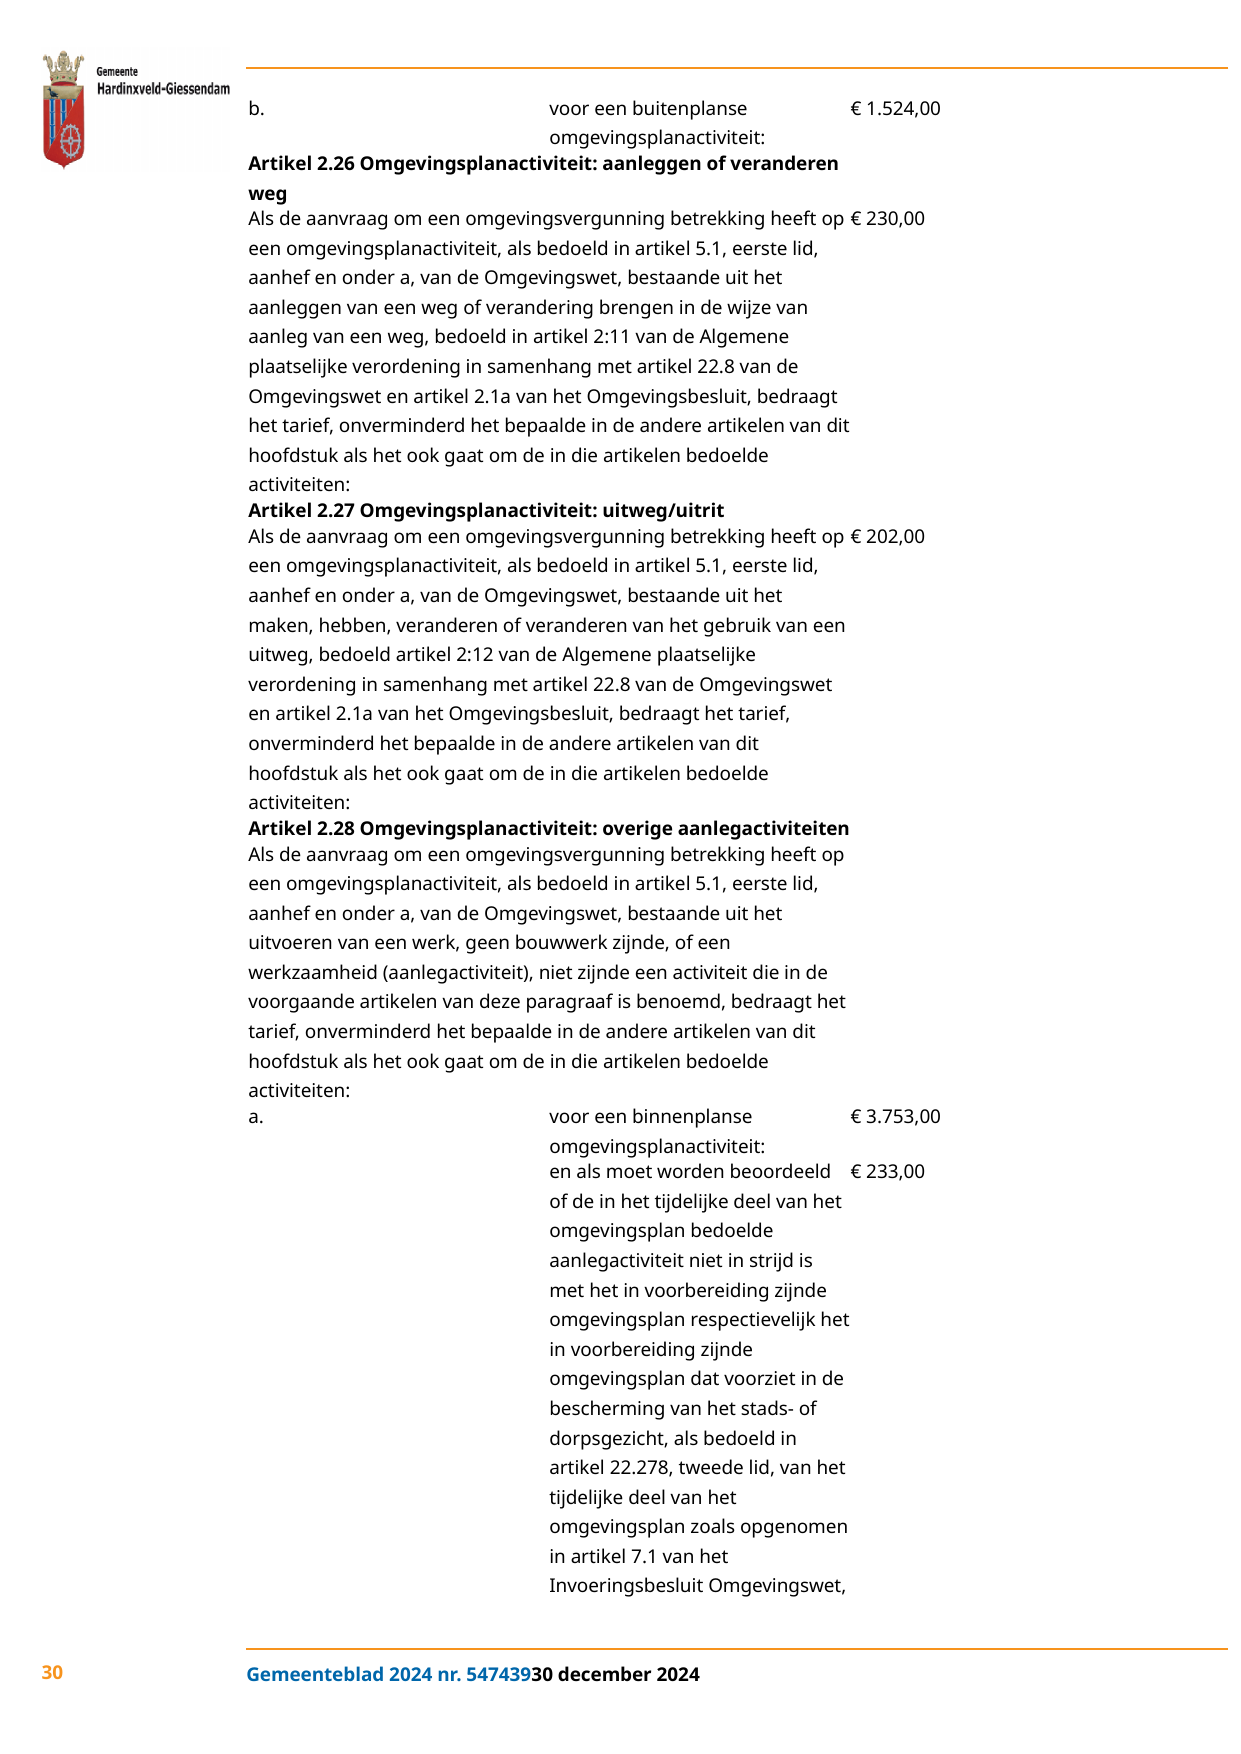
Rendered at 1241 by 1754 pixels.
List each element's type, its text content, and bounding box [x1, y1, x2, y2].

table_cell Artikel 2.26 Omgevingsplanactiviteit: aanleggen of veranderen weg [248, 150, 850, 205]
table_cell € 3.753,00 [850, 1103, 1152, 1158]
table_cell [850, 498, 1152, 523]
table_cell voor een buitenplanse omgevingsplanactiviteit: [549, 95, 850, 150]
table_cell [850, 815, 1152, 841]
table_cell Als de aanvraag om een omgevingsvergunning betrekking heeft op een omgevingsplanactiviteit, als bedoeld in artikel 5.1, eerste lid, aanhef en onder a, van de Omgevingswet, bestaande uit het uitvoeren van een werk, geen bouwwerk zijnde, of een werkzaamheid (aanlegactiviteit), niet zijnde een activiteit die in de voorgaande artikelen van deze paragraaf is benoemd, bedraagt het tarief, onverminderd het bepaalde in de andere artikelen van dit hoofdstuk als het ook gaat om de in die artikelen bedoelde activiteiten: [248, 841, 850, 1103]
table_cell b. [248, 95, 549, 150]
table_cell Artikel 2.28 Omgevingsplanactiviteit: overige aanlegactiviteiten [248, 815, 850, 841]
table_cell voor een binnenplanse omgevingsplanactiviteit: [549, 1103, 850, 1158]
table_cell a. [248, 1103, 549, 1158]
table_cell Artikel 2.27 Omgevingsplanactiviteit: uitweg/uitrit [248, 498, 850, 523]
table_cell € 202,00 [850, 523, 1152, 815]
table_cell [248, 1159, 549, 1598]
table_cell en als moet worden beoordeeld of de in het tijdelijke deel van het omgevingsplan bedoelde aanlegactiviteit niet in strijd is met het in voorbereiding zijnde omgevingsplan respectievelijk het in voorbereiding zijnde omgevingsplan dat voorziet in de bescherming van het stads- of dorpsgezicht, als bedoeld in artikel 22.278, tweede lid, van het tijdelijke deel van het omgevingsplan zoals opgenomen in artikel 7.1 van het Invoeringsbesluit Omgevingswet, [549, 1159, 850, 1598]
table_cell Als de aanvraag om een omgevingsvergunning betrekking heeft op een omgevingsplanactiviteit, als bedoeld in artikel 5.1, eerste lid, aanhef en onder a, van de Omgevingswet, bestaande uit het aanleggen van een weg of verandering brengen in de wijze van aanleg van een weg, bedoeld in artikel 2:11 van de Algemene plaatselijke verordening in samenhang met artikel 22.8 van de Omgevingswet en artikel 2.1a van het Omgevingsbesluit, bedraagt het tarief, onverminderd het bepaalde in de andere artikelen van dit hoofdstuk als het ook gaat om de in die artikelen bedoelde activiteiten: [248, 205, 850, 497]
table_cell Als de aanvraag om een omgevingsvergunning betrekking heeft op een omgevingsplanactiviteit, als bedoeld in artikel 5.1, eerste lid, aanhef en onder a, van de Omgevingswet, bestaande uit het maken, hebben, veranderen of veranderen van het gebruik van een uitweg, bedoeld artikel 2:12 van de Algemene plaatselijke verordening in samenhang met artikel 22.8 van de Omgevingswet en artikel 2.1a van het Omgevingsbesluit, bedraagt het tarief, onverminderd het bepaalde in de andere artikelen van dit hoofdstuk als het ook gaat om de in die artikelen bedoelde activiteiten: [248, 523, 850, 815]
table_cell € 230,00 [850, 205, 1152, 497]
table_cell [850, 841, 1152, 1103]
table_cell [850, 150, 1152, 205]
table_cell € 1.524,00 [850, 95, 1152, 150]
table_cell € 233,00 [850, 1159, 1152, 1598]
picture [41, 47, 231, 172]
